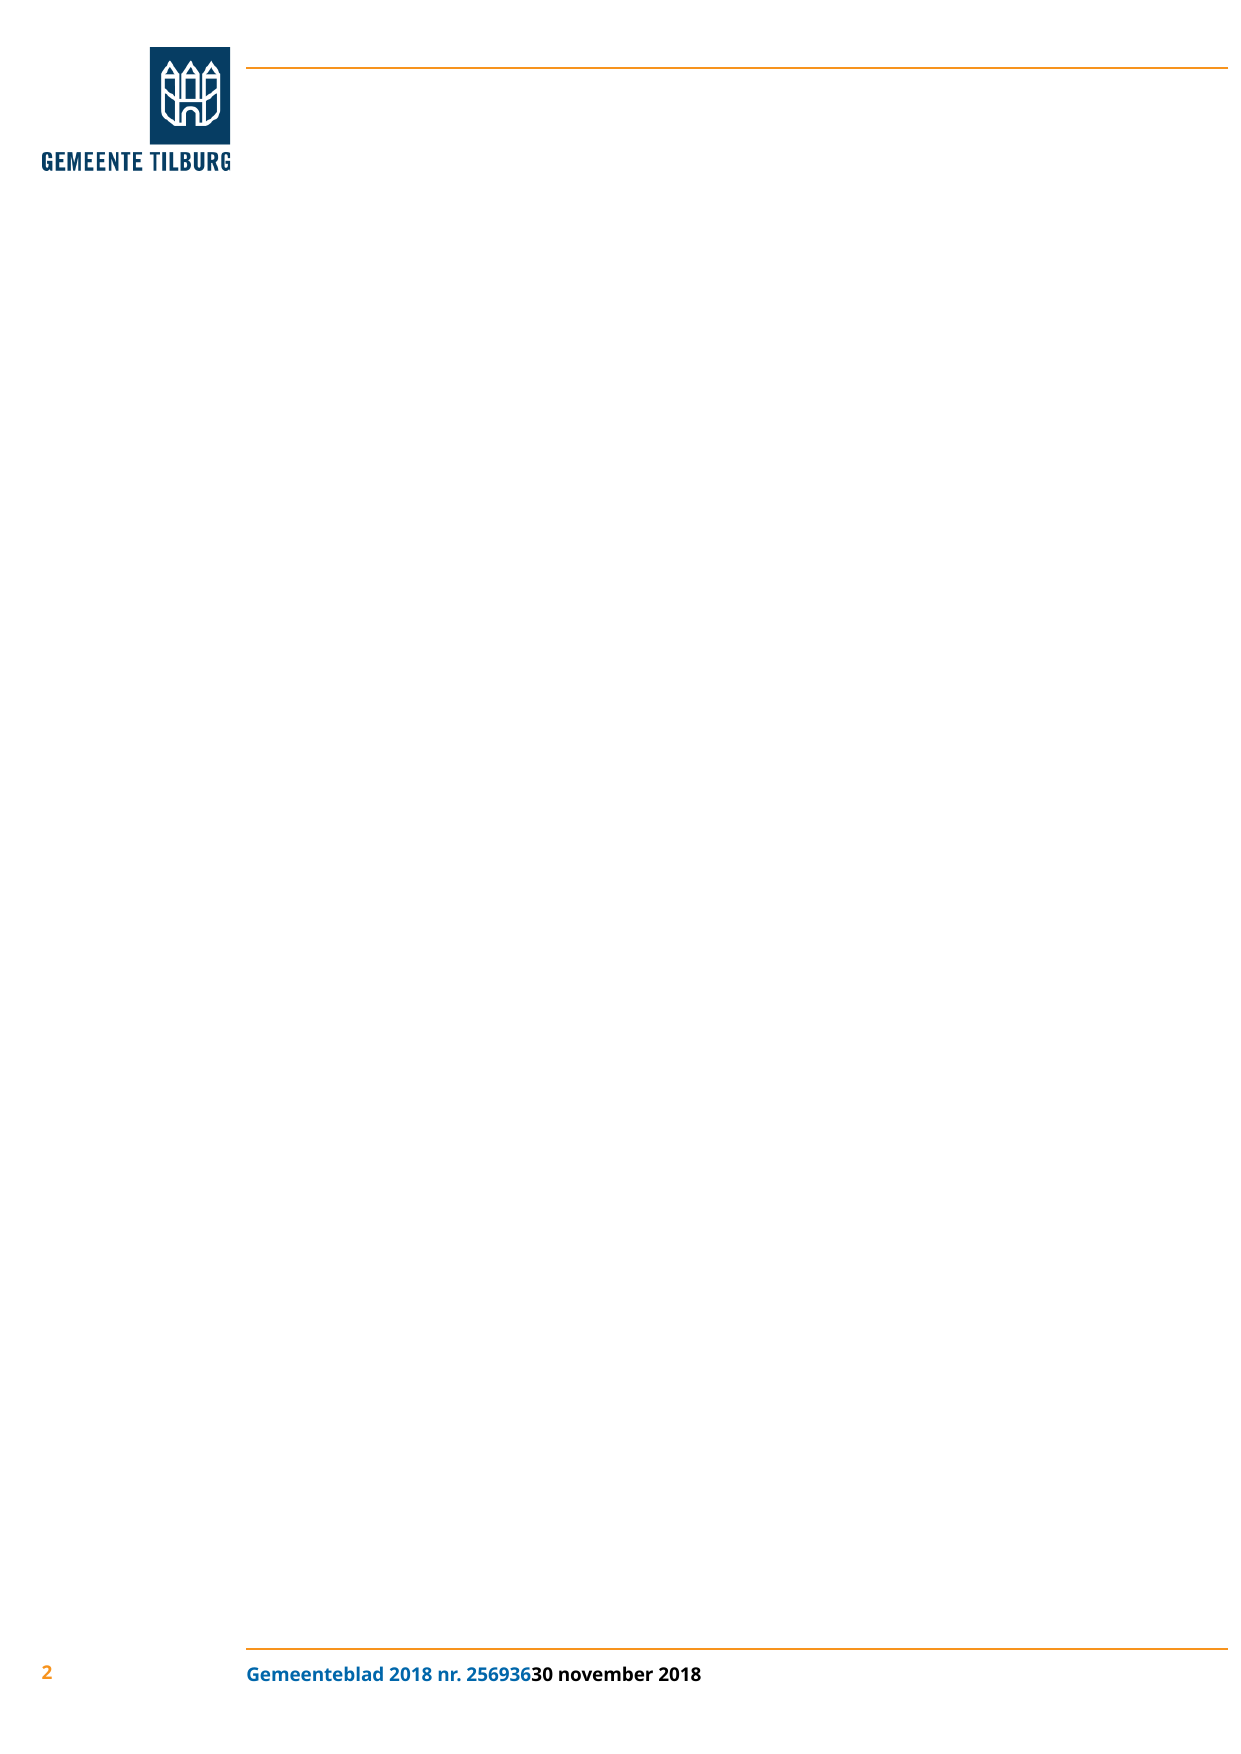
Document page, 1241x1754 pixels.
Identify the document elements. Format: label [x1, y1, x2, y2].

picture [41, 47, 231, 172]
